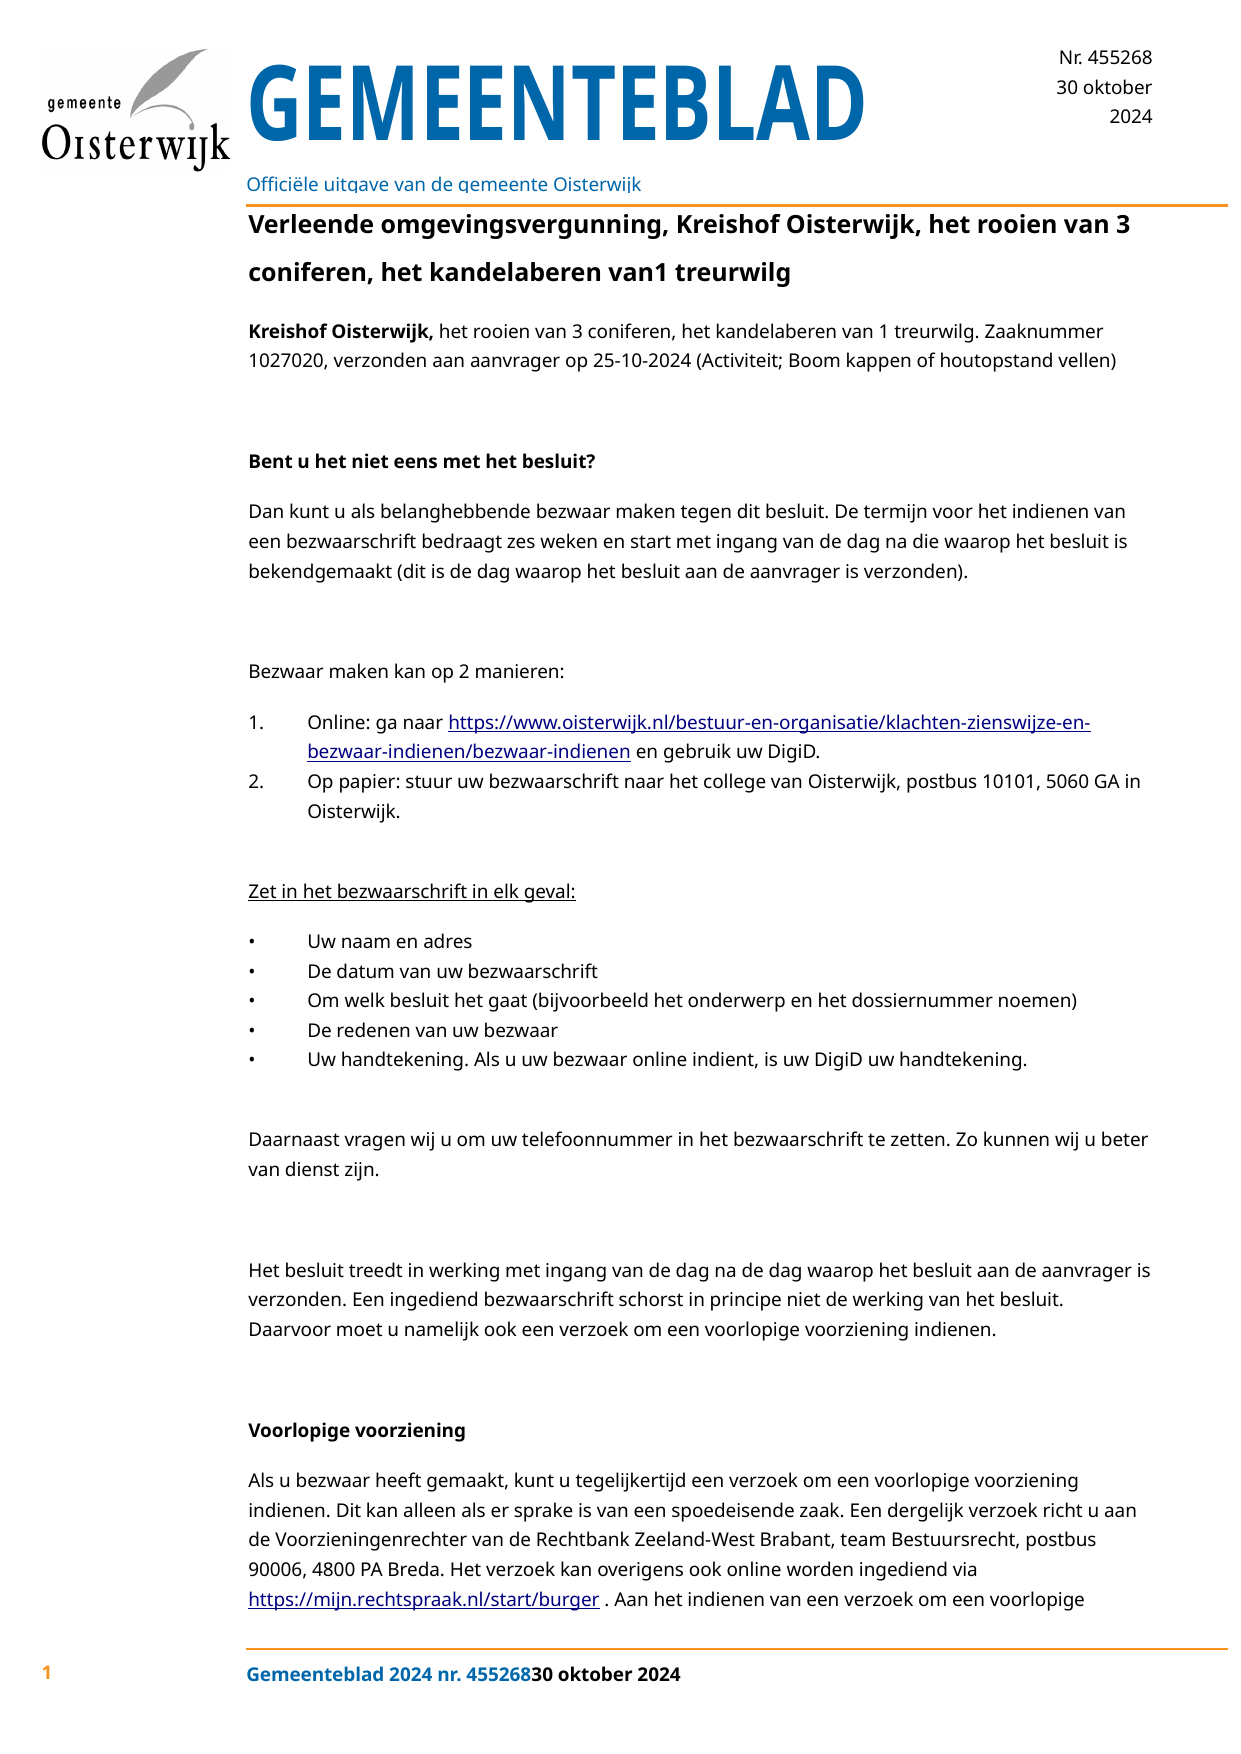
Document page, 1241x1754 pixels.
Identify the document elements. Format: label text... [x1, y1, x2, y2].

text Daarnaast vragen wij u om uw telefoonnummer in het bezwaarschrift te zetten. Zo kunnen wij u beter van dienst zijn. [248, 1127, 1152, 1182]
list Om welk besluit het gaat (bijvoorbeeld het onderwerp en het dossiernummer noemen) [248, 987, 1152, 1013]
picture [41, 47, 231, 172]
text Voorlopige voorziening [248, 1417, 1152, 1443]
list Uw handtekening. Als u uw bezwaar online indient, is uw DigiD uw handtekening. [248, 1047, 1152, 1072]
text Verleende omgevingsvergunning, Kreishof Oisterwijk, het rooien van 3 coniferen, het kandelaberen van1 treurwilg [248, 207, 1152, 288]
text Zet in het bezwaarschrift in elk geval: [248, 878, 1152, 904]
text Als u bezwaar heeft gemaakt, kunt u tegelijkertijd een verzoek om een voorlopige voorziening indienen. Dit kan alleen als er sprake is van een spoedeisende zaak. Een dergelijk verzoek richt u aan de Voorzieningenrechter van de Rechtbank Zeeland-West Brabant, team Bestuursrecht, postbus 90006, 4800 PA Breda. Het verzoek kan overigens ook online worden ingediend via https://mijn.rechtspraak.nl/start/burger . Aan het indienen van een verzoek om een voorlopige [248, 1467, 1152, 1612]
text Bent u het niet eens met het besluit? [248, 448, 1152, 474]
list Online: ga naar https://www.oisterwijk.nl/bestuur-en-organisatie/klachten-zienswijze-en-bezwaar-indienen/bezwaar-indienen en gebruik uw DigiD. [248, 709, 1152, 764]
text Kreishof Oisterwijk, het rooien van 3 coniferen, het kandelaberen van 1 treurwilg. Zaaknummer 1027020, verzonden aan aanvrager op 25-10-2024 (Activiteit; Boom kappen of houtopstand vellen) [248, 318, 1152, 373]
text Bezwaar maken kan op 2 manieren: [248, 659, 1152, 684]
list De redenen van uw bezwaar [248, 1017, 1152, 1043]
list Uw naam en adres [248, 928, 1152, 954]
text Dan kunt u als belanghebbende bezwaar maken tegen dit besluit. De termijn voor het indienen van een bezwaarschrift bedraagt zes weken en start met ingang van de dag na die waarop het besluit is bekendgemaakt (dit is de dag waarop het besluit aan de aanvrager is verzonden). [248, 499, 1152, 584]
text Het besluit treedt in werking met ingang van de dag na de dag waarop het besluit aan de aanvrager is verzonden. Een ingediend bezwaarschrift schorst in principe niet de werking van het besluit. Daarvoor moet u namelijk ook een verzoek om een voorlopige voorziening indienen. [248, 1257, 1152, 1342]
list De datum van uw bezwaarschrift [248, 958, 1152, 984]
list Op papier: stuur uw bezwaarschrift naar het college van Oisterwijk, postbus 10101, 5060 GA in Oisterwijk. [248, 768, 1152, 824]
